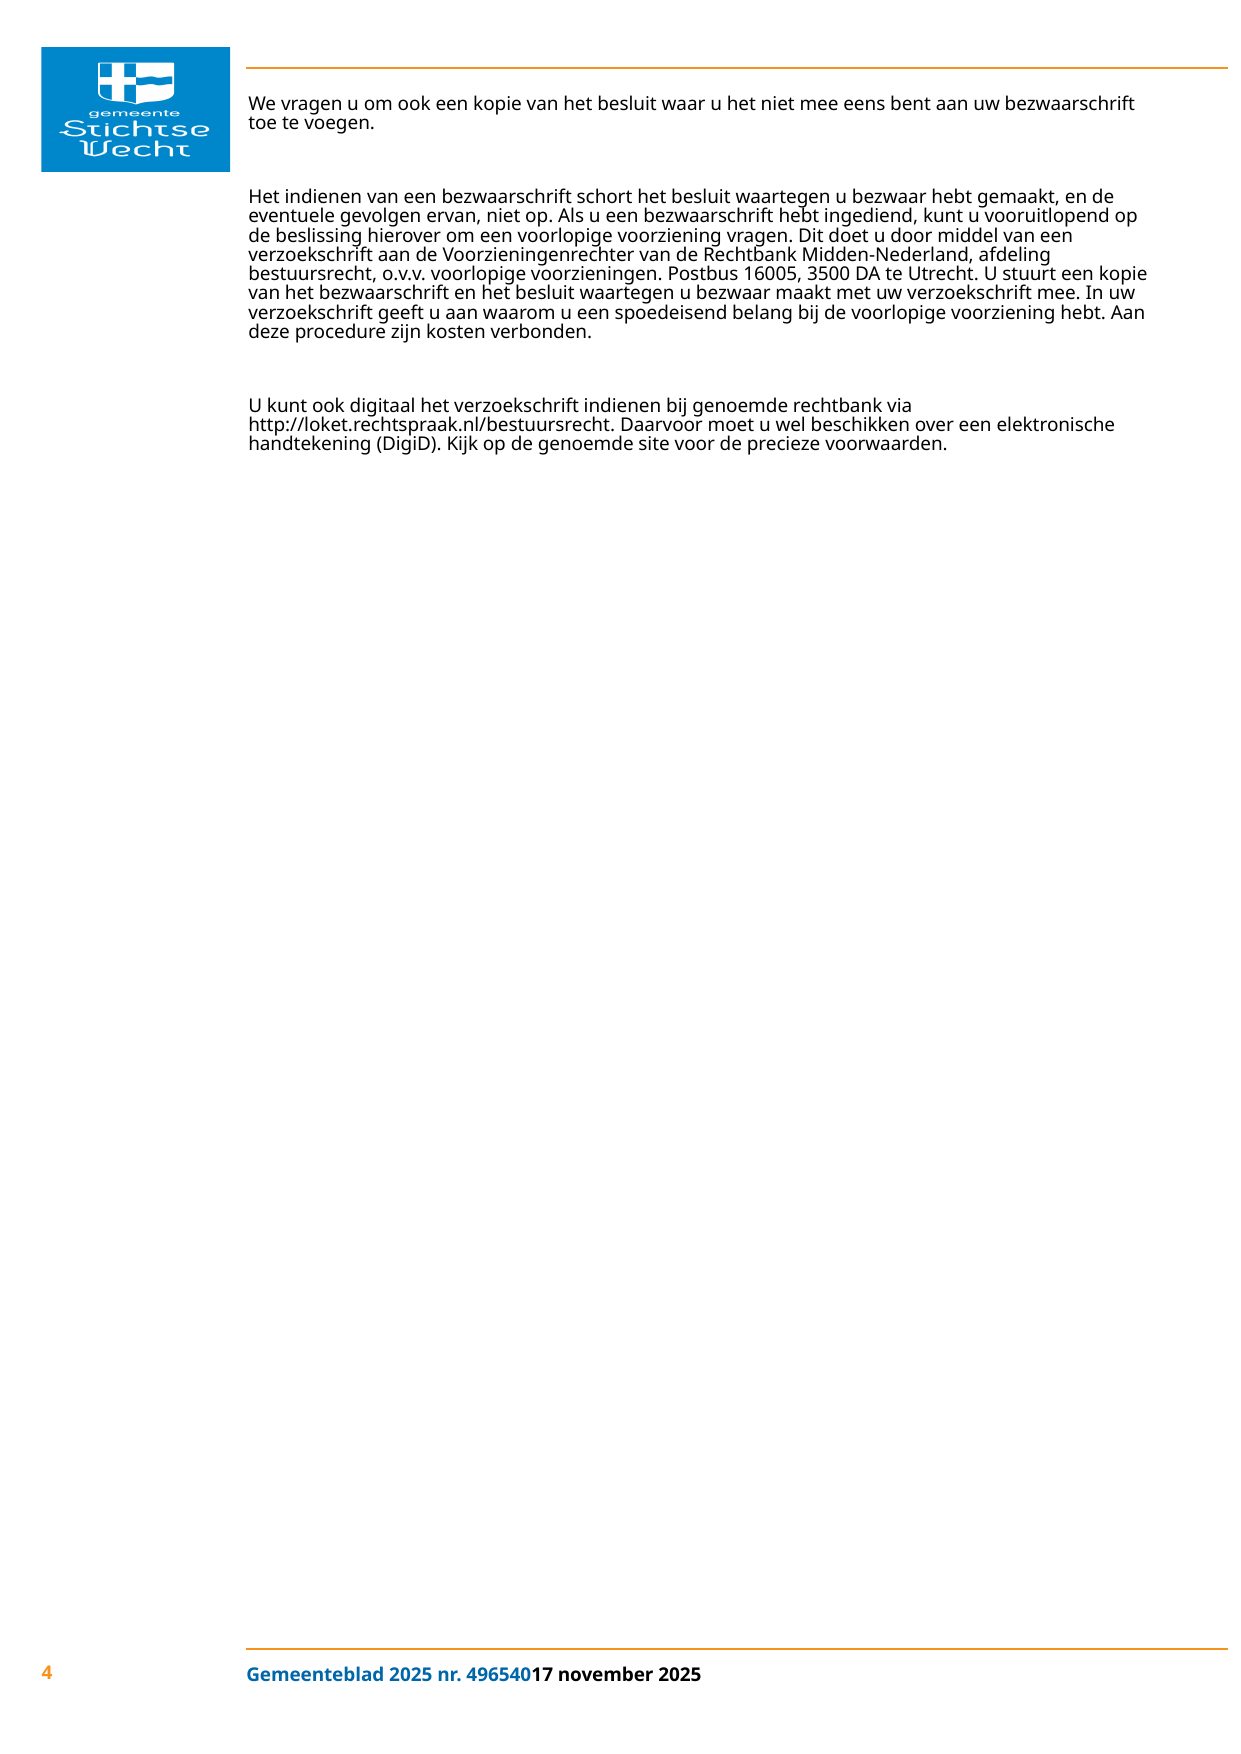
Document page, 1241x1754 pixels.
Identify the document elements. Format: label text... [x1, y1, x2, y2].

text We vragen u om ook een kopie van het besluit waar u het niet mee eens bent aan uw bezwaarschrift toe te voegen. [248, 95, 1152, 133]
text U kunt ook digitaal het verzoekschrift indienen bij genoemde rechtbank via http://loket.rechtspraak.nl/bestuursrecht. Daarvoor moet u wel beschikken over een elektronische handtekening (DigiD). Kijk op de genoemde site voor de precieze voorwaarden. [248, 397, 1152, 455]
picture [99, 63, 135, 101]
text Het indienen van een bezwaarschrift schort het besluit waartegen u bezwaar hebt gemaakt, en de eventuele gevolgen ervan, niet op. Als u een bezwaarschrift hebt ingediend, kunt u vooruitlopend op de beslissing hierover om een voorlopige voorziening vragen. Dit doet u door middel van een verzoekschrift aan de Voorzieningenrechter van de Rechtbank Midden-Nederland, afdeling bestuursrecht, o.v.v. voorlopige voorzieningen. Postbus 16005, 3500 DA te Utrecht. U stuurt een kopie van het bezwaarschrift en het besluit waartegen u bezwaar maakt met uw verzoekschrift mee. In uw verzoekschrift geeft u aan waarom u een spoedeisend belang bij de voorlopige voorziening hebt. Aan deze procedure zijn kosten verbonden. [248, 188, 1152, 342]
picture [137, 63, 174, 103]
